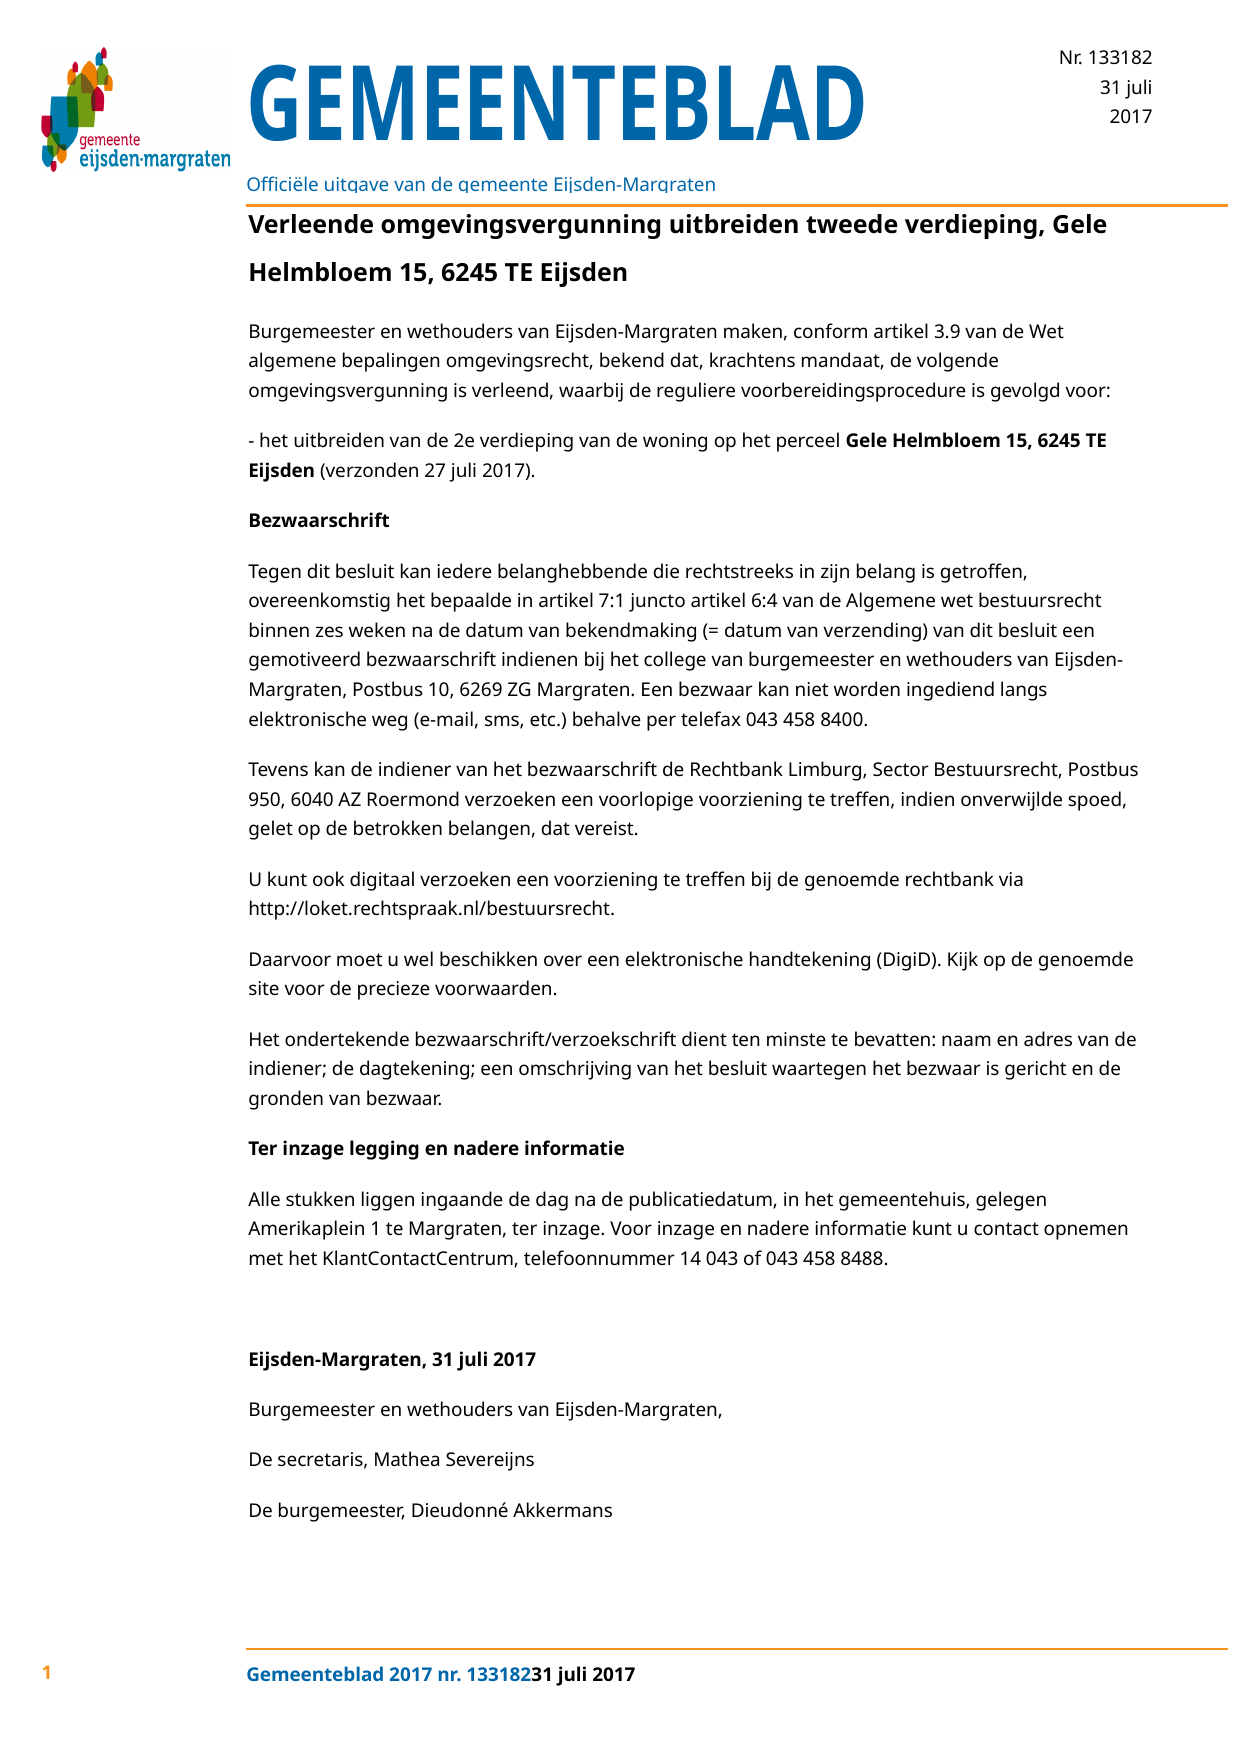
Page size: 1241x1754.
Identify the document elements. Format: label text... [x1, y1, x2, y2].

text Verleende omgevingsvergunning uitbreiden tweede verdieping, Gele Helmbloem 15, 6245 TE Eijsden [248, 207, 1152, 288]
text Burgemeester en wethouders van Eijsden-Margraten maken, conform artikel 3.9 van de Wet algemene bepalingen omgevingsrecht, bekend dat, krachtens mandaat, de volgende omgevingsvergunning is verleend, waarbij de reguliere voorbereidingsprocedure is gevolgd voor: [248, 318, 1152, 403]
text Eijsden-Margraten, 31 juli 2017 [248, 1346, 1152, 1372]
text - het uitbreiden van de 2e verdieping van de woning op het perceel Gele Helmbloem 15, 6245 TE Eijsden (verzonden 27 juli 2017). [248, 427, 1152, 483]
text Bezwaarschrift [248, 507, 1152, 533]
text Het ondertekende bezwaarschrift/verzoekschrift dient ten minste te bevatten: naam en adres van de indiener; de dagtekening; een omschrijving van het besluit waartegen het bezwaar is gericht en de gronden van bezwaar. [248, 1026, 1152, 1111]
text Daarvoor moet u wel beschikken over een elektronische handtekening (DigiD). Kijk op de genoemde site voor de precieze voorwaarden. [248, 946, 1152, 1001]
text Ter inzage legging en nadere informatie [248, 1135, 1152, 1161]
picture [41, 47, 231, 172]
text U kunt ook digitaal verzoeken een voorziening te treffen bij de genoemde rechtbank via http://loket.rechtspraak.nl/bestuursrecht. [248, 866, 1152, 921]
text De burgemeester, Dieudonné Akkermans [248, 1497, 1152, 1523]
text Tegen dit besluit kan iedere belanghebbende die rechtstreeks in zijn belang is getroffen, overeenkomstig het bepaalde in artikel 7:1 juncto artikel 6:4 van de Algemene wet bestuursrecht binnen zes weken na de datum van bekendmaking (= datum van verzending) van dit besluit een gemotiveerd bezwaarschrift indienen bij het college van burgemeester en wethouders van Eijsden-Margraten, Postbus 10, 6269 ZG Margraten. Een bezwaar kan niet worden ingediend langs elektronische weg (e-mail, sms, etc.) behalve per telefax 043 458 8400. [248, 558, 1152, 732]
text Tevens kan de indiener van het bezwaarschrift de Rechtbank Limburg, Sector Bestuursrecht, Postbus 950, 6040 AZ Roermond verzoeken een voorlopige voorziening te treffen, indien onverwijlde spoed, gelet op de betrokken belangen, dat vereist. [248, 756, 1152, 841]
text De secretaris, Mathea Severeijns [248, 1447, 1152, 1472]
text Alle stukken liggen ingaande de dag na de publicatiedatum, in het gemeentehuis, gelegen Amerikaplein 1 te Margraten, ter inzage. Voor inzage en nadere informatie kunt u contact opnemen met het KlantContactCentrum, telefoonnummer 14 043 of 043 458 8488. [248, 1186, 1152, 1271]
text Burgemeester en wethouders van Eijsden-Margraten, [248, 1396, 1152, 1422]
